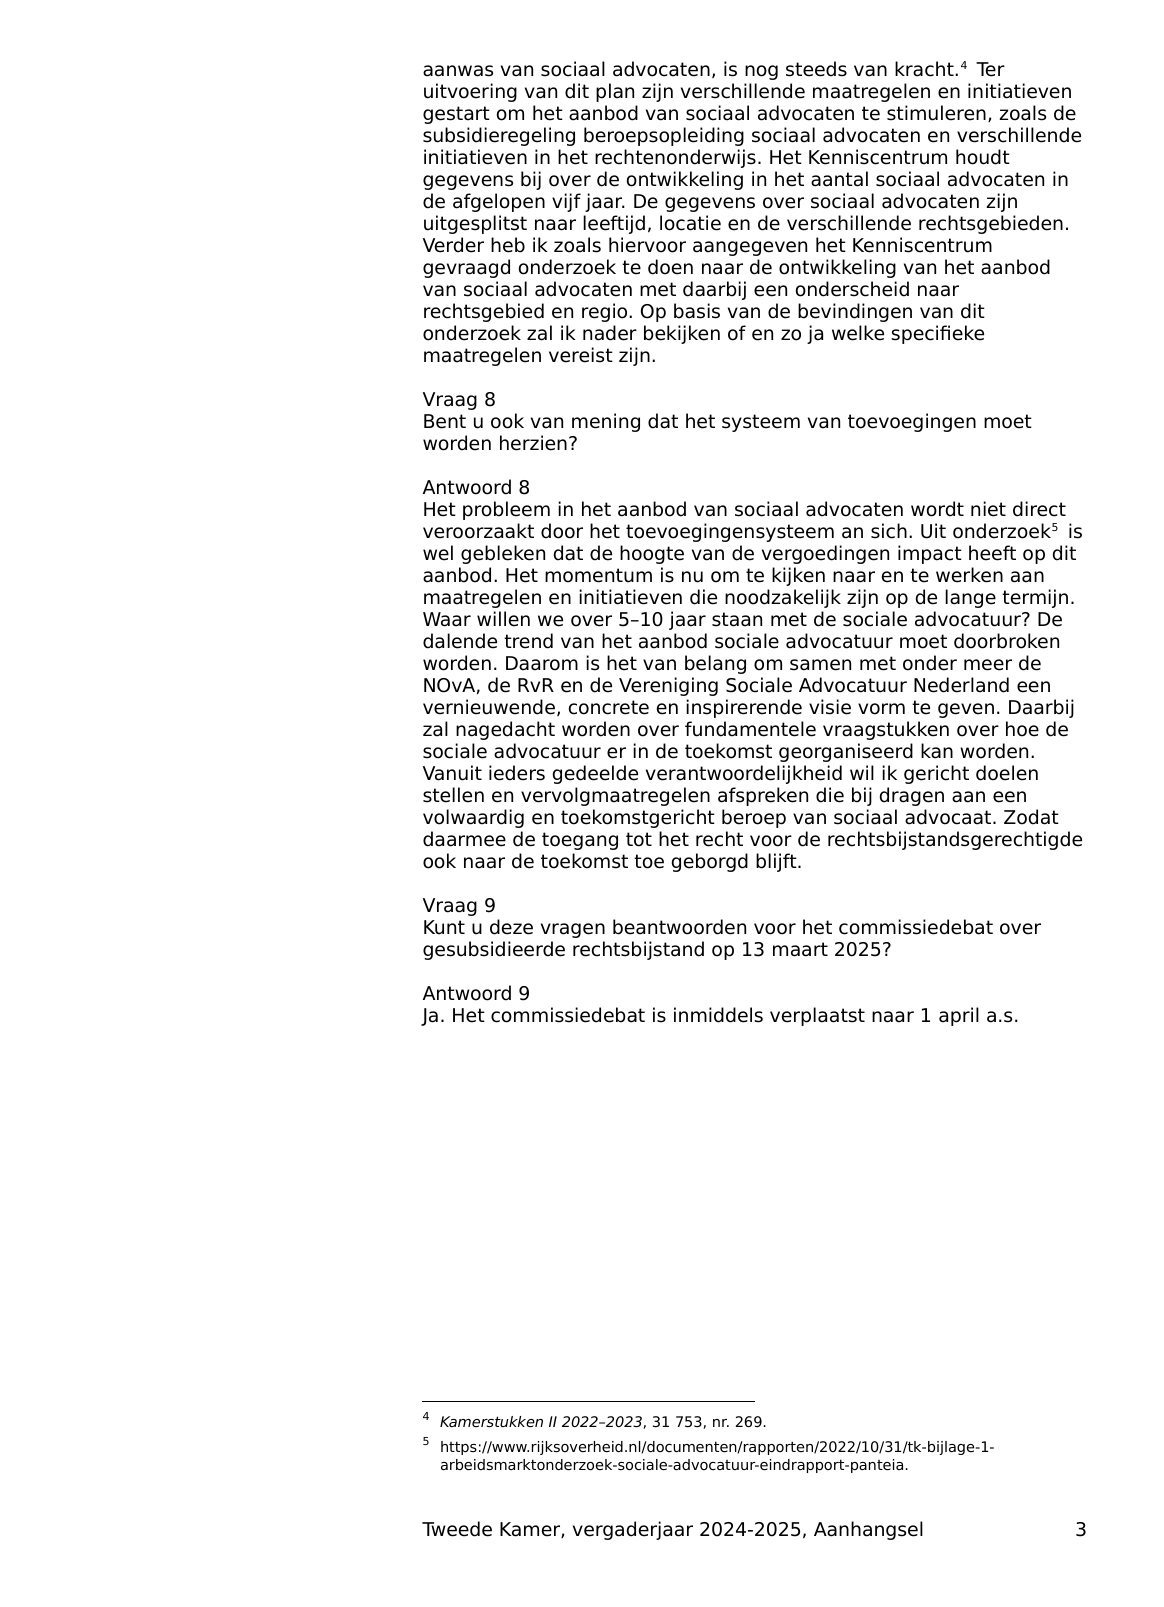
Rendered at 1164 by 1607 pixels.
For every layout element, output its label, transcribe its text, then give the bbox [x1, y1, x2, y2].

text Vraag 9 [422, 895, 1087, 917]
text Vraag 8 [422, 389, 1087, 411]
text Ja. Het commissiedebat is inmiddels verplaatst naar 1 april a.s. [422, 1005, 1087, 1027]
text https://www.rijksoverheid.nl/documenten/rapporten/2022/10/31/tk-bijlage-1-arbeidsmarktonderzoek-sociale-advocatuur-eindrapport-panteia. [422, 1435, 1087, 1474]
text Antwoord 9 [422, 983, 1087, 1005]
text Bent u ook van mening dat het systeem van toevoegingen moet worden herzien? [422, 411, 1087, 455]
text Kunt u deze vragen beantwoorden voor het commissiedebat over gesubsidieerde rechtsbijstand op 13 maart 2025? [422, 917, 1087, 961]
text Antwoord 8 [422, 477, 1087, 499]
text aanwas van sociaal advocaten, is nog steeds van kracht. Ter uitvoering van dit plan zijn verschillende maatregelen en initiatieven gestart om het aanbod van sociaal advocaten te stimuleren, zoals de subsidieregeling beroepsopleiding sociaal advocaten en verschillende initiatieven in het rechtenonderwijs. Het Kenniscentrum houdt gegevens bij over de ontwikkeling in het aantal sociaal advocaten in de afgelopen vijf jaar. De gegevens over sociaal advocaten zijn uitgesplitst naar leeftijd, locatie en de verschillende rechtsgebieden. Verder heb ik zoals hiervoor aangegeven het Kenniscentrum gevraagd onderzoek te doen naar de ontwikkeling van het aanbod van sociaal advocaten met daarbij een onderscheid naar rechtsgebied en regio. Op basis van de bevindingen van dit onderzoek zal ik nader bekijken of en zo ja welke specifieke maatregelen vereist zijn. [422, 59, 1087, 367]
text Het probleem in het aanbod van sociaal advocaten wordt niet direct veroorzaakt door het toevoegingensysteem an sich. Uit onderzoek is wel gebleken dat de hoogte van de vergoedingen impact heeft op dit aanbod. Het momentum is nu om te kijken naar en te werken aan maatregelen en initiatieven die noodzakelijk zijn op de lange termijn. Waar willen we over 5–10 jaar staan met de sociale advocatuur? De dalende trend van het aanbod sociale advocatuur moet doorbroken worden. Daarom is het van belang om samen met onder meer de NOvA, de RvR en de Vereniging Sociale Advocatuur Nederland een vernieuwende, concrete en inspirerende visie vorm te geven. Daarbij zal nagedacht worden over fundamentele vraagstukken over hoe de sociale advocatuur er in de toekomst georganiseerd kan worden. Vanuit ieders gedeelde verantwoordelijkheid wil ik gericht doelen stellen en vervolgmaatregelen afspreken die bij dragen aan een volwaardig en toekomstgericht beroep van sociaal advocaat. Zodat daarmee de toegang tot het recht voor de rechtsbijstandsgerechtigde ook naar de toekomst toe geborgd blijft. [422, 499, 1087, 873]
text Kamerstukken II 2022–2023, 31 753, nr. 269. [422, 1410, 1087, 1432]
